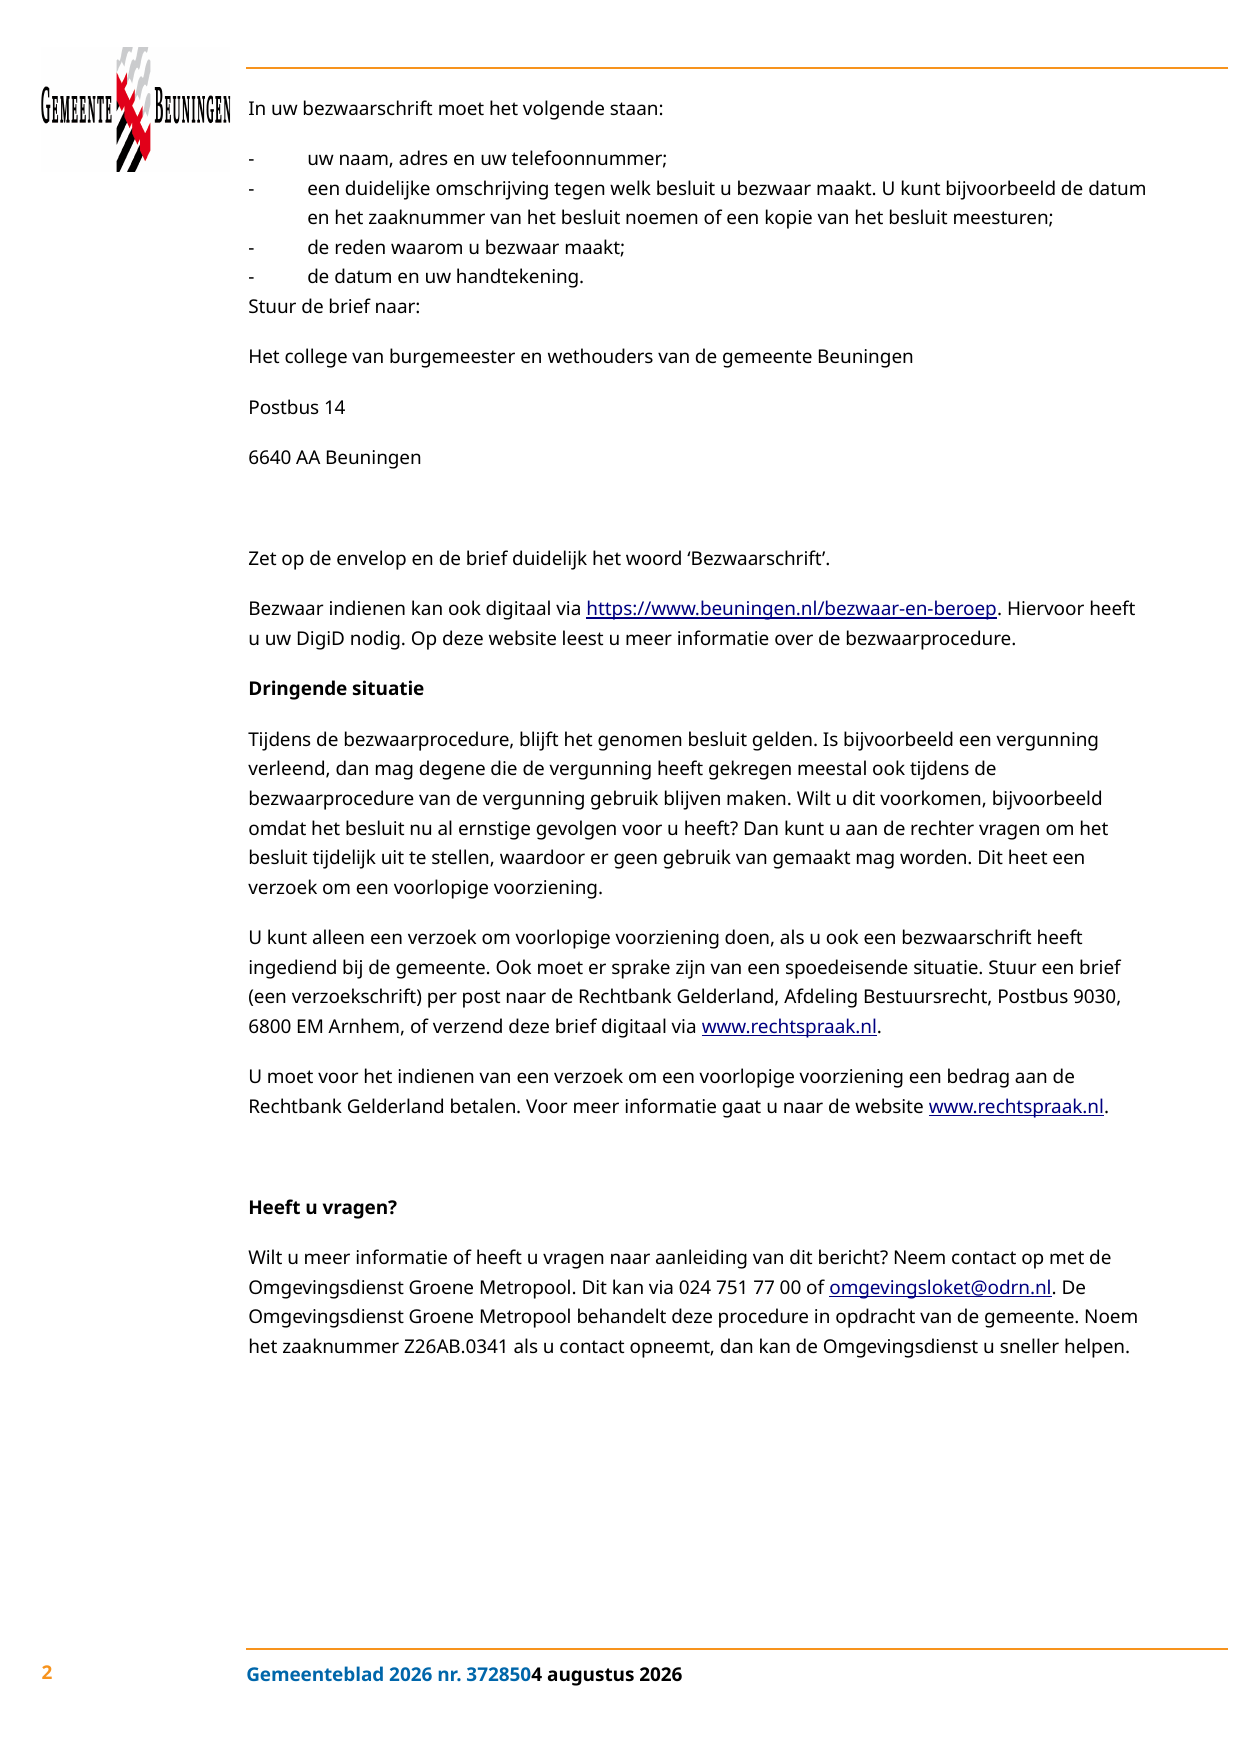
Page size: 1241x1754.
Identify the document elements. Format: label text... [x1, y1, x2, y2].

text U kunt alleen een verzoek om voorlopige voorziening doen, als u ook een bezwaarschrift heeft ingediend bij de gemeente. Ook moet er sprake zijn van een spoedeisende situatie. Stuur een brief (een verzoekschrift) per post naar de Rechtbank Gelderland, Afdeling Bestuursrecht, Postbus 9030, 6800 EM Arnhem, of verzend deze brief digitaal via www.rechtspraak.nl. [248, 924, 1152, 1039]
text Het college van burgemeester en wethouders van de gemeente Beuningen [248, 343, 1152, 369]
list uw naam, adres en uw telefoonnummer; [248, 145, 1152, 171]
picture [41, 47, 231, 172]
text U moet voor het indienen van een verzoek om een voorlopige voorziening een bedrag aan de Rechtbank Gelderland betalen. Voor meer informatie gaat u naar de website www.rechtspraak.nl. [248, 1063, 1152, 1119]
text Zet op de envelop en de brief duidelijk het woord ‘Bezwaarschrift’. [248, 545, 1152, 571]
list de reden waarom u bezwaar maakt; [248, 234, 1152, 260]
list een duidelijke omschrijving tegen welk besluit u bezwaar maakt. U kunt bijvoorbeeld de datum en het zaaknummer van het besluit noemen of een kopie van het besluit meesturen; [248, 175, 1152, 230]
text Dringende situatie [248, 676, 1152, 701]
text Bezwaar indienen kan ook digitaal via https://www.beuningen.nl/bezwaar-en-beroep. Hiervoor heeft u uw DigiD nodig. Op deze website leest u meer informatie over de bezwaarprocedure. [248, 596, 1152, 651]
text Wilt u meer informatie of heeft u vragen naar aanleiding van dit bericht? Neem contact op met de Omgevingsdienst Groene Metropool. Dit kan via 024 751 77 00 of omgevingsloket@odrn.nl. De Omgevingsdienst Groene Metropool behandelt deze procedure in opdracht van de gemeente. Noem het zaaknummer Z26AB.0341 als u contact opneemt, dan kan de Omgevingsdienst u sneller helpen. [248, 1244, 1152, 1359]
text In uw bezwaarschrift moet het volgende staan: [248, 95, 1152, 121]
text Postbus 14 [248, 394, 1152, 420]
text Heeft u vragen? [248, 1194, 1152, 1220]
list de datum en uw handtekening. [248, 263, 1152, 289]
text Tijdens de bezwaarprocedure, blijft het genomen besluit gelden. Is bijvoorbeeld een vergunning verleend, dan mag degene die de vergunning heeft gekregen meestal ook tijdens de bezwaarprocedure van de vergunning gebruik blijven maken. Wilt u dit voorkomen, bijvoorbeeld omdat het besluit nu al ernstige gevolgen voor u heeft? Dan kunt u aan de rechter vragen om het besluit tijdelijk uit te stellen, waardoor er geen gebruik van gemaakt mag worden. Dit heet een verzoek om een voorlopige voorziening. [248, 726, 1152, 900]
text 6640 AA Beuningen [248, 444, 1152, 470]
text Stuur de brief naar: [248, 293, 1152, 319]
